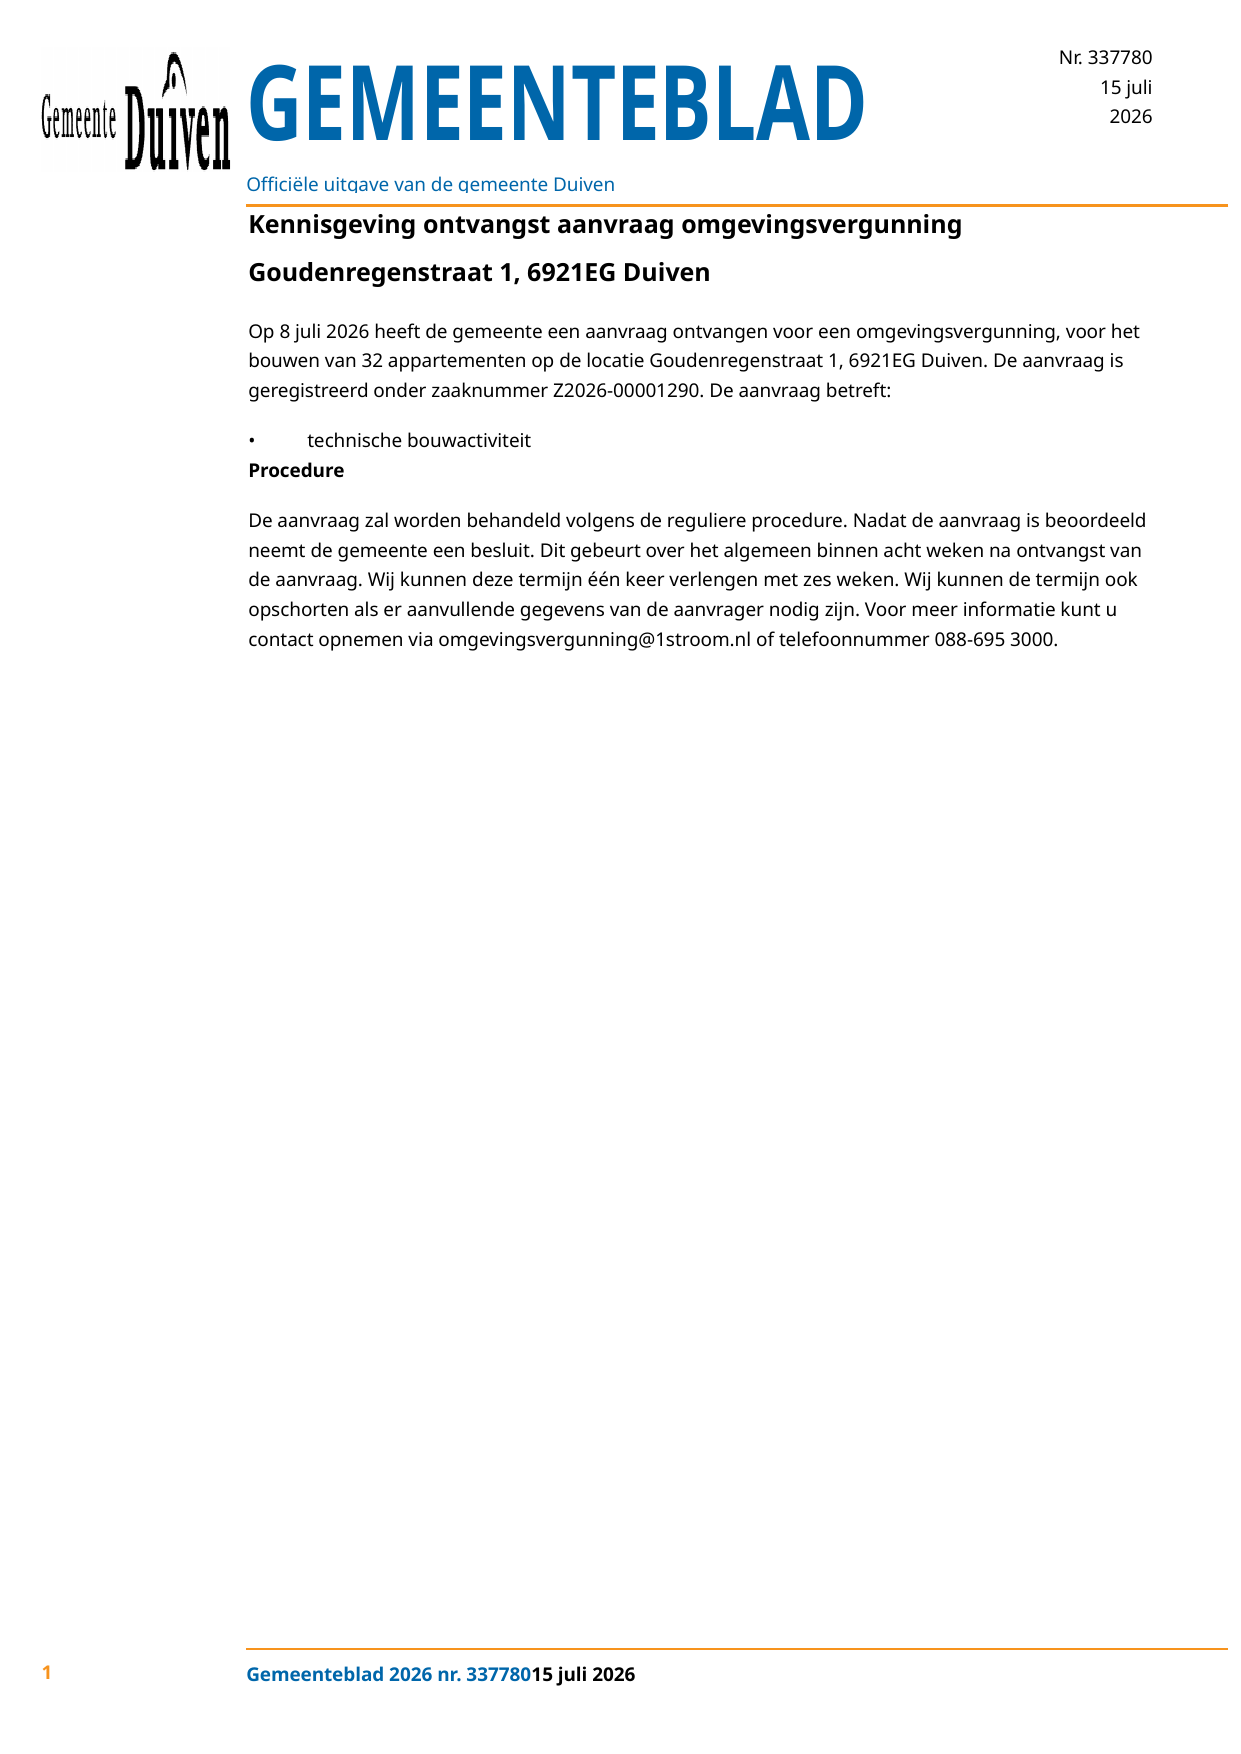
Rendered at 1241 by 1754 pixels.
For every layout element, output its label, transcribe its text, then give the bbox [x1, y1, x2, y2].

text Op 8 juli 2026 heeft de gemeente een aanvraag ontvangen voor een omgevingsvergunning, voor het bouwen van 32 appartementen op de locatie Goudenregenstraat 1, 6921EG Duiven. De aanvraag is geregistreerd onder zaaknummer Z2026-00001290. De aanvraag betreft: [248, 318, 1152, 403]
text Procedure [248, 457, 1152, 483]
text De aanvraag zal worden behandeld volgens de reguliere procedure. Nadat de aanvraag is beoordeeld neemt de gemeente een besluit. Dit gebeurt over het algemeen binnen acht weken na ontvangst van de aanvraag. Wij kunnen deze termijn één keer verlengen met zes weken. Wij kunnen de termijn ook opschorten als er aanvullende gegevens van de aanvrager nodig zijn. Voor meer informatie kunt u contact opnemen via omgevingsvergunning@1stroom.nl of telefoonnummer 088-695 3000. [248, 507, 1152, 652]
list technische bouwactiviteit [248, 427, 1152, 453]
text Kennisgeving ontvangst aanvraag omgevingsvergunning Goudenregenstraat 1, 6921EG Duiven [248, 207, 1152, 288]
picture [41, 47, 231, 172]
